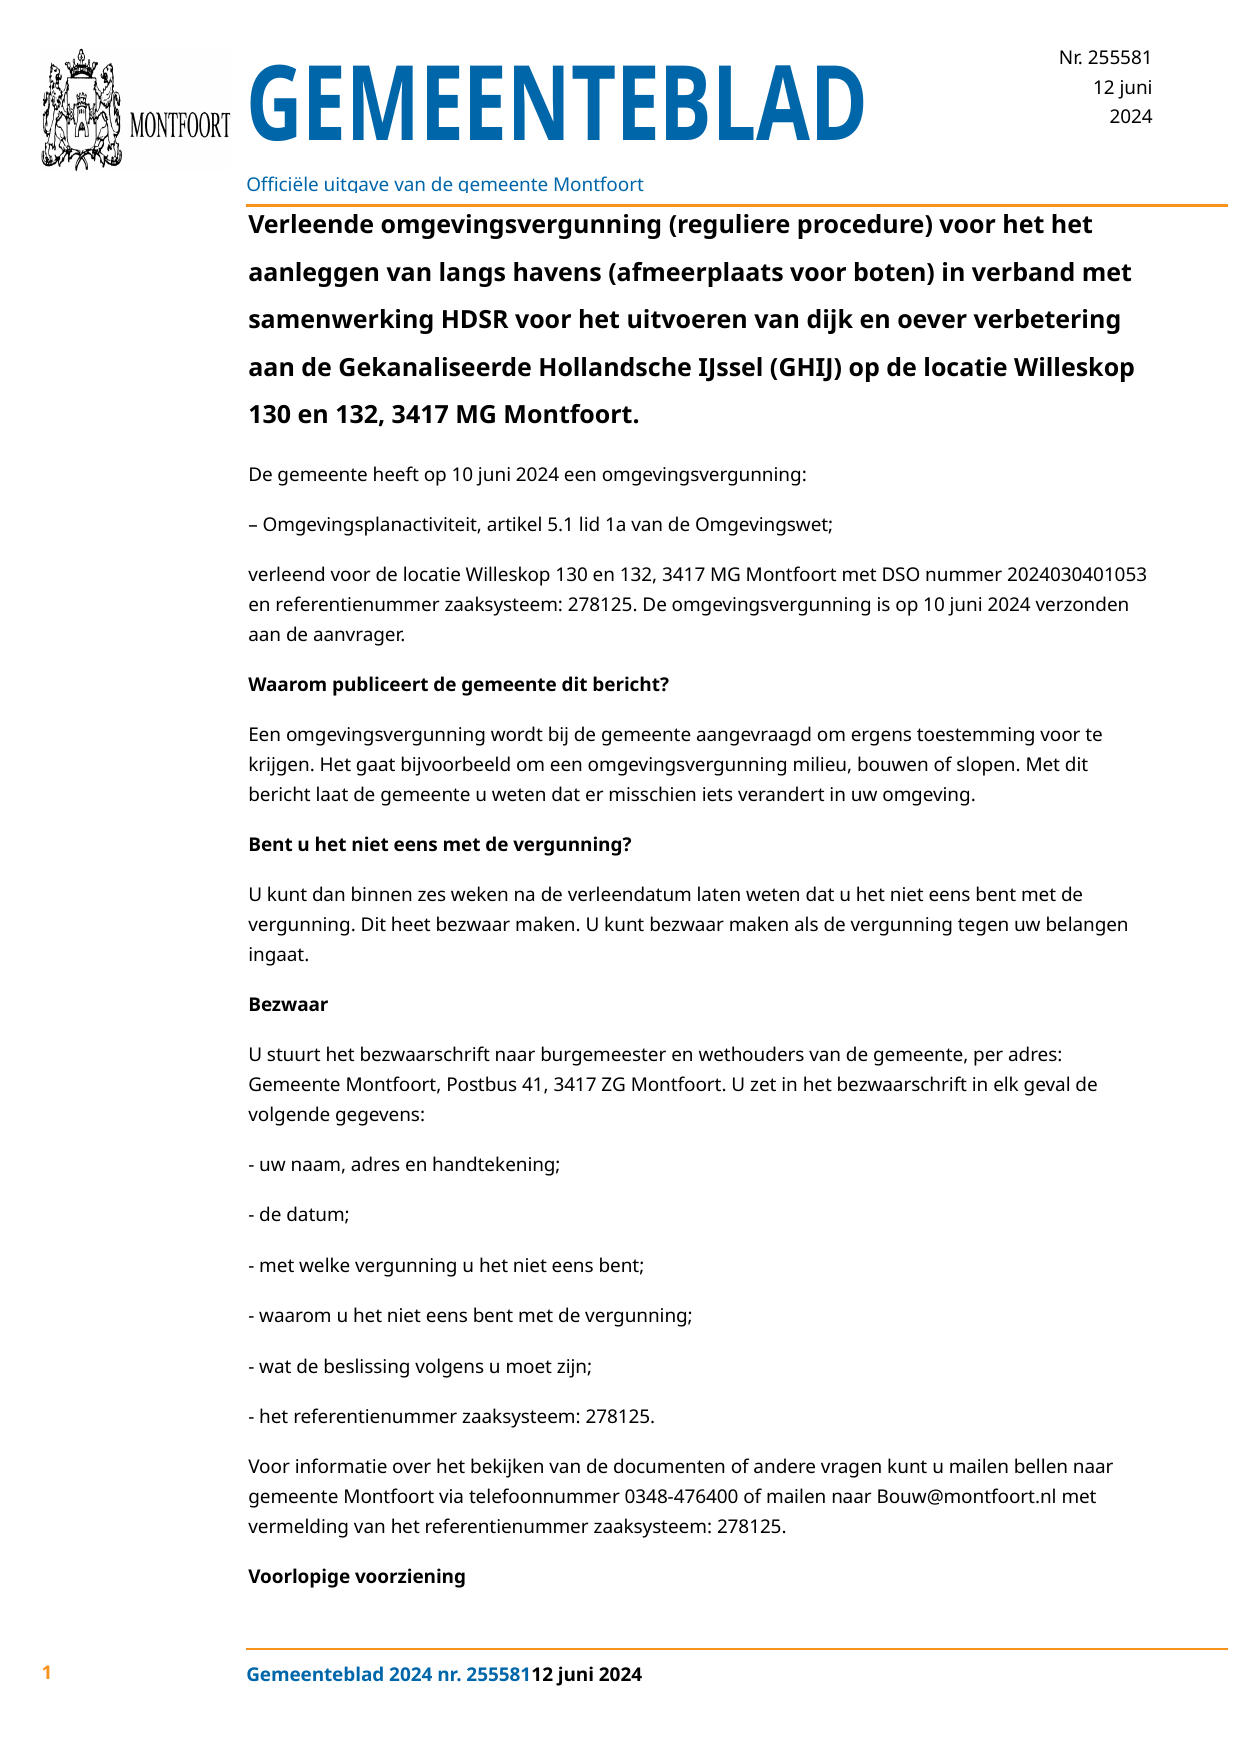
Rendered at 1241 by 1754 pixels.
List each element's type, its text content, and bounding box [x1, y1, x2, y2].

text - waarom u het niet eens bent met de vergunning; [248, 1302, 1152, 1328]
text - wat de beslissing volgens u moet zijn; [248, 1353, 1152, 1378]
text Bent u het niet eens met de vergunning? [248, 831, 1152, 857]
text Een omgevingsvergunning wordt bij de gemeente aangevraagd om ergens toestemming voor te krijgen. Het gaat bijvoorbeeld om een omgevingsvergunning milieu, bouwen of slopen. Met dit bericht laat de gemeente u weten dat er misschien iets verandert in uw omgeving. [248, 722, 1152, 806]
text U stuurt het bezwaarschrift naar burgemeester en wethouders van de gemeente, per adres: Gemeente Montfoort, Postbus 41, 3417 ZG Montfoort. U zet in het bezwaarschrift in elk geval de volgende gegevens: [248, 1042, 1152, 1126]
text - met welke vergunning u het niet eens bent; [248, 1252, 1152, 1278]
text Waarom publiceert de gemeente dit bericht? [248, 671, 1152, 697]
text U kunt dan binnen zes weken na de verleendatum laten weten dat u het niet eens bent met de vergunning. Dit heet bezwaar maken. U kunt bezwaar maken als de vergunning tegen uw belangen ingaat. [248, 882, 1152, 966]
text Verleende omgevingsvergunning (reguliere procedure) voor het het aanleggen van langs havens (afmeerplaats voor boten) in verband met samenwerking HDSR voor het uitvoeren van dijk en oever verbetering aan de Gekanaliseerde Hollandsche IJssel (GHIJ) op de locatie Willeskop 130 en 132, 3417 MG Montfoort. [248, 207, 1152, 431]
text Bezwaar [248, 991, 1152, 1017]
text Voorlopige voorziening [248, 1563, 1152, 1589]
text Voor informatie over het bekijken van de documenten of andere vragen kunt u mailen bellen naar gemeente Montfoort via telefoonnummer 0348-476400 of mailen naar Bouw@montfoort.nl met vermelding van het referentienummer zaaksysteem: 278125. [248, 1454, 1152, 1538]
text - uw naam, adres en handtekening; [248, 1151, 1152, 1177]
text – Omgevingsplanactiviteit, artikel 5.1 lid 1a van de Omgevingswet; [248, 511, 1152, 537]
text verleend voor de locatie Willeskop 130 en 132, 3417 MG Montfoort met DSO nummer 2024030401053 en referentienummer zaaksysteem: 278125. De omgevingsvergunning is op 10 juni 2024 verzonden aan de aanvrager. [248, 562, 1152, 646]
text De gemeente heeft op 10 juni 2024 een omgevingsvergunning: [248, 461, 1152, 486]
text - het referentienummer zaaksysteem: 278125. [248, 1403, 1152, 1429]
text - de datum; [248, 1202, 1152, 1227]
picture [41, 47, 231, 172]
